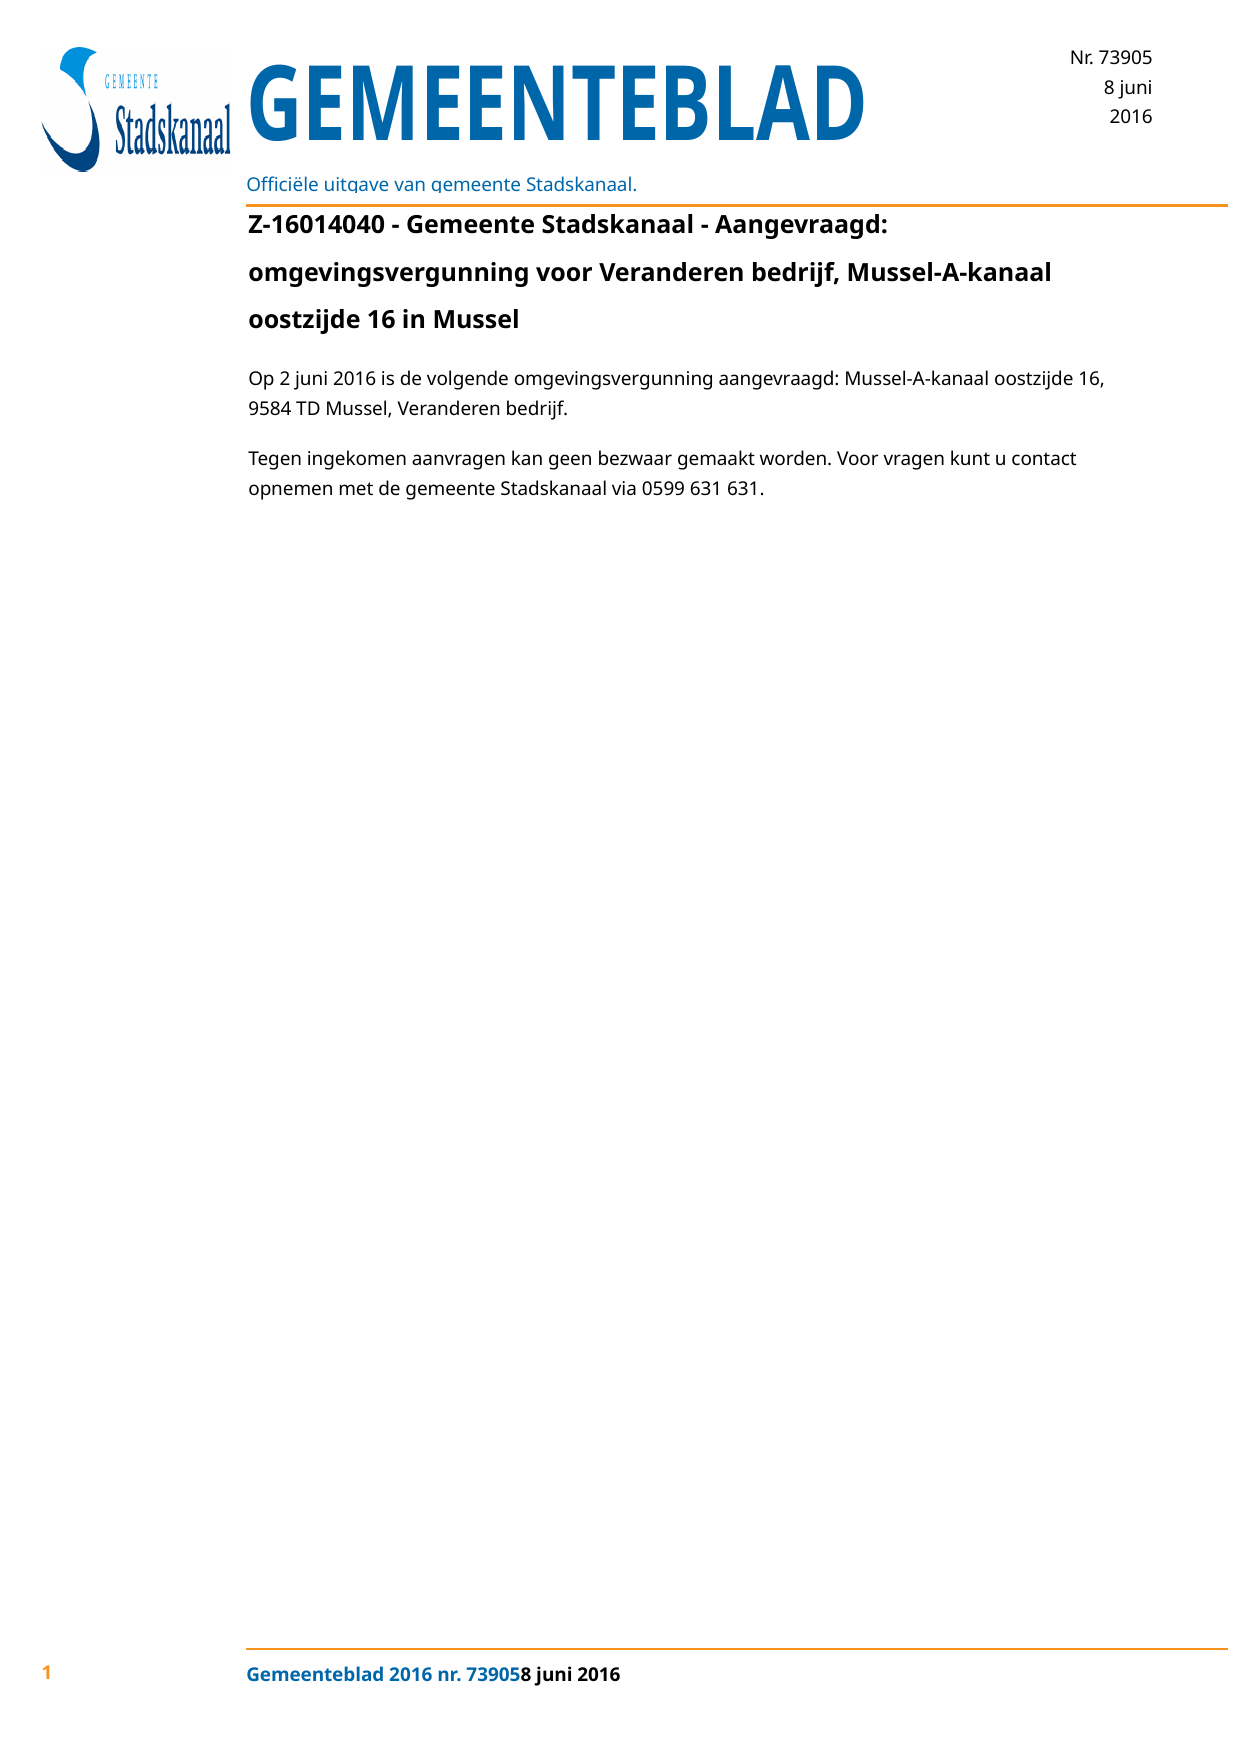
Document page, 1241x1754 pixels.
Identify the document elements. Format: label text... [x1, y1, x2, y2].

text Z-16014040 - Gemeente Stadskanaal - Aangevraagd: omgevingsvergunning voor Veranderen bedrijf, Mussel-A-kanaal oostzijde 16 in Mussel [248, 207, 1152, 336]
text Tegen ingekomen aanvragen kan geen bezwaar gemaakt worden. Voor vragen kunt u contact opnemen met de gemeente Stadskanaal via 0599 631 631. [248, 446, 1152, 501]
text Op 2 juni 2016 is de volgende omgevingsvergunning aangevraagd: Mussel-A-kanaal oostzijde 16, 9584 TD Mussel, Veranderen bedrijf. [248, 366, 1152, 421]
picture [41, 47, 231, 172]
